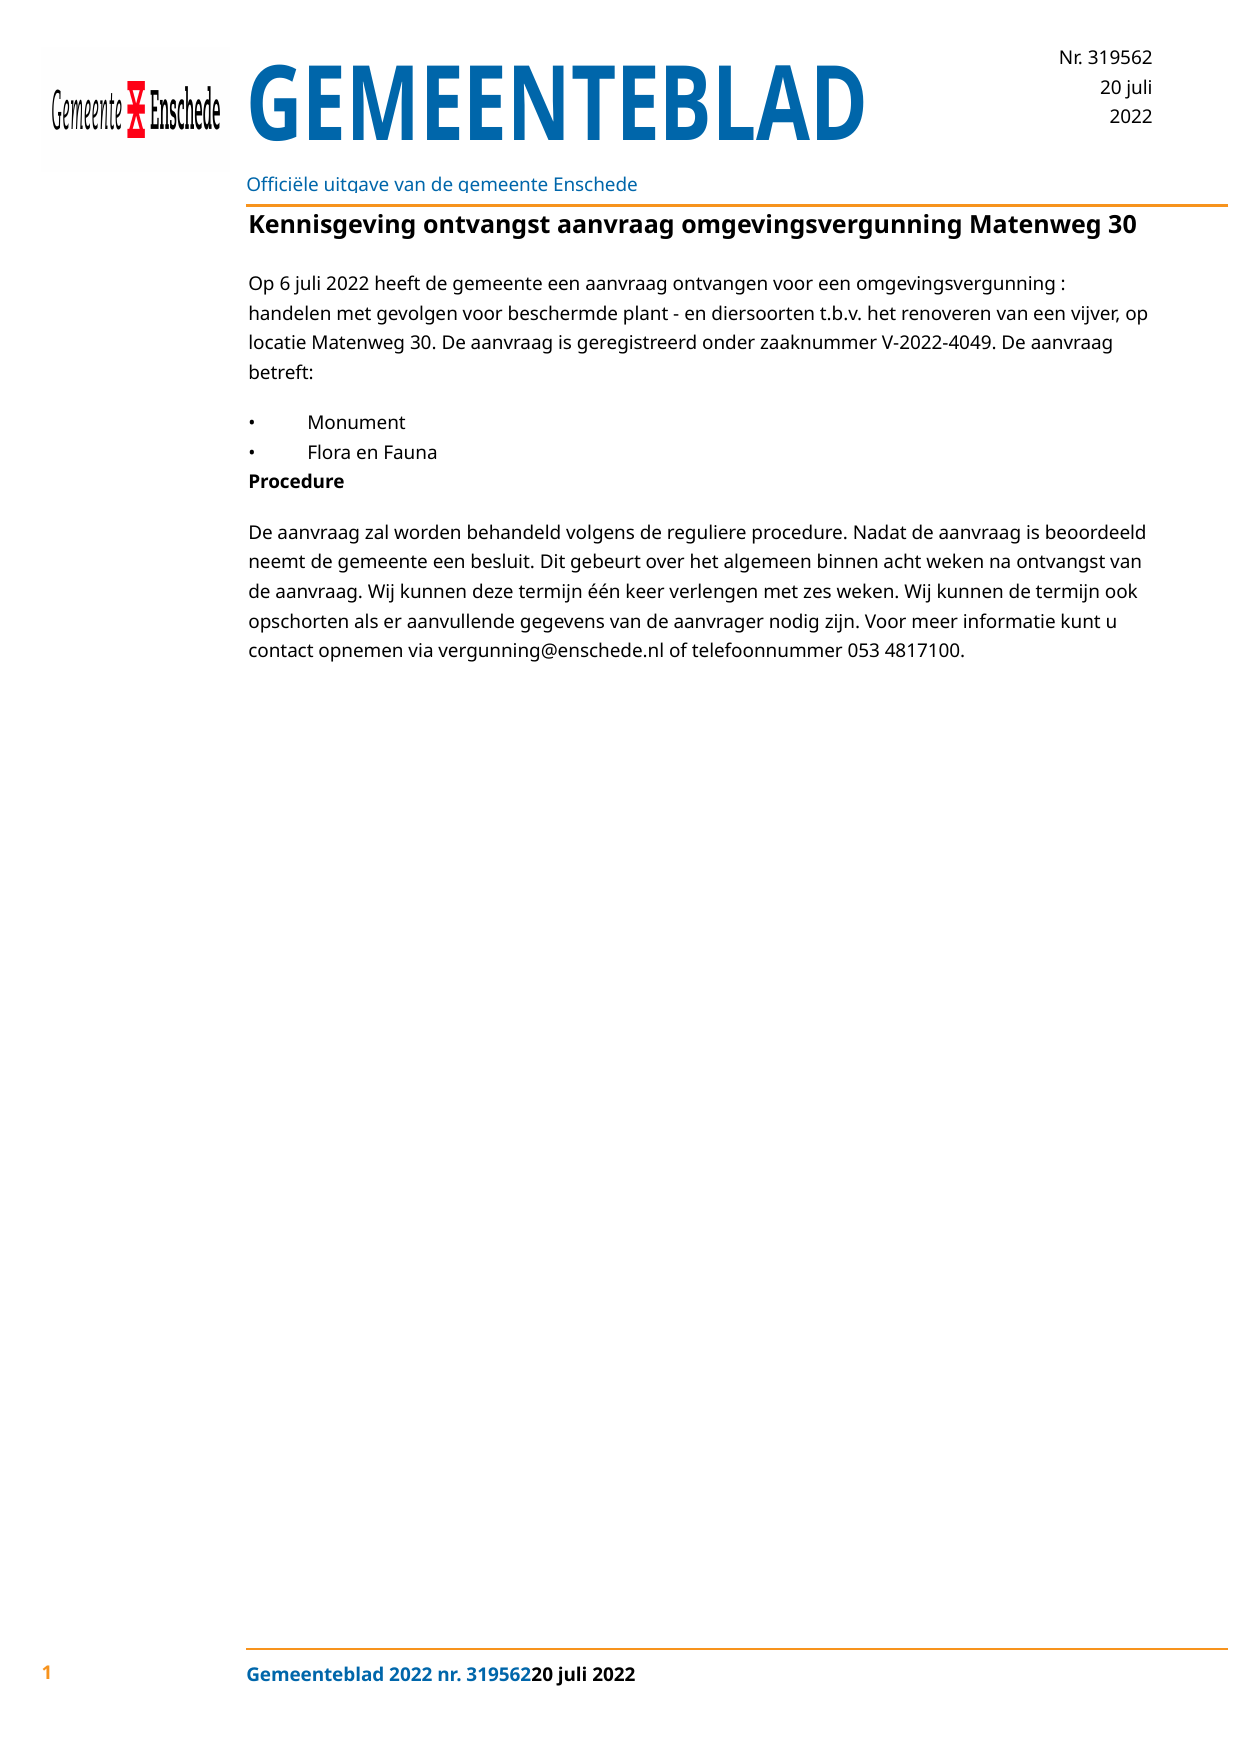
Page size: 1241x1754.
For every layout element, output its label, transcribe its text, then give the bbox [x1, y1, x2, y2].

list Monument [248, 409, 1152, 435]
text De aanvraag zal worden behandeld volgens de reguliere procedure. Nadat de aanvraag is beoordeeld neemt de gemeente een besluit. Dit gebeurt over het algemeen binnen acht weken na ontvangst van de aanvraag. Wij kunnen deze termijn één keer verlengen met zes weken. Wij kunnen de termijn ook opschorten als er aanvullende gegevens van de aanvrager nodig zijn. Voor meer informatie kunt u contact opnemen via vergunning@enschede.nl of telefoonnummer 053 4817100. [248, 519, 1152, 663]
picture [41, 47, 231, 172]
text Procedure [248, 469, 1152, 494]
list Flora en Fauna [248, 439, 1152, 465]
text Kennisgeving ontvangst aanvraag omgevingsvergunning Matenweg 30 [248, 207, 1152, 241]
text Op 6 juli 2022 heeft de gemeente een aanvraag ontvangen voor een omgevingsvergunning : handelen met gevolgen voor beschermde plant - en diersoorten t.b.v. het renoveren van een vijver, op locatie Matenweg 30. De aanvraag is geregistreerd onder zaaknummer V-2022-4049. De aanvraag betreft: [248, 270, 1152, 385]
